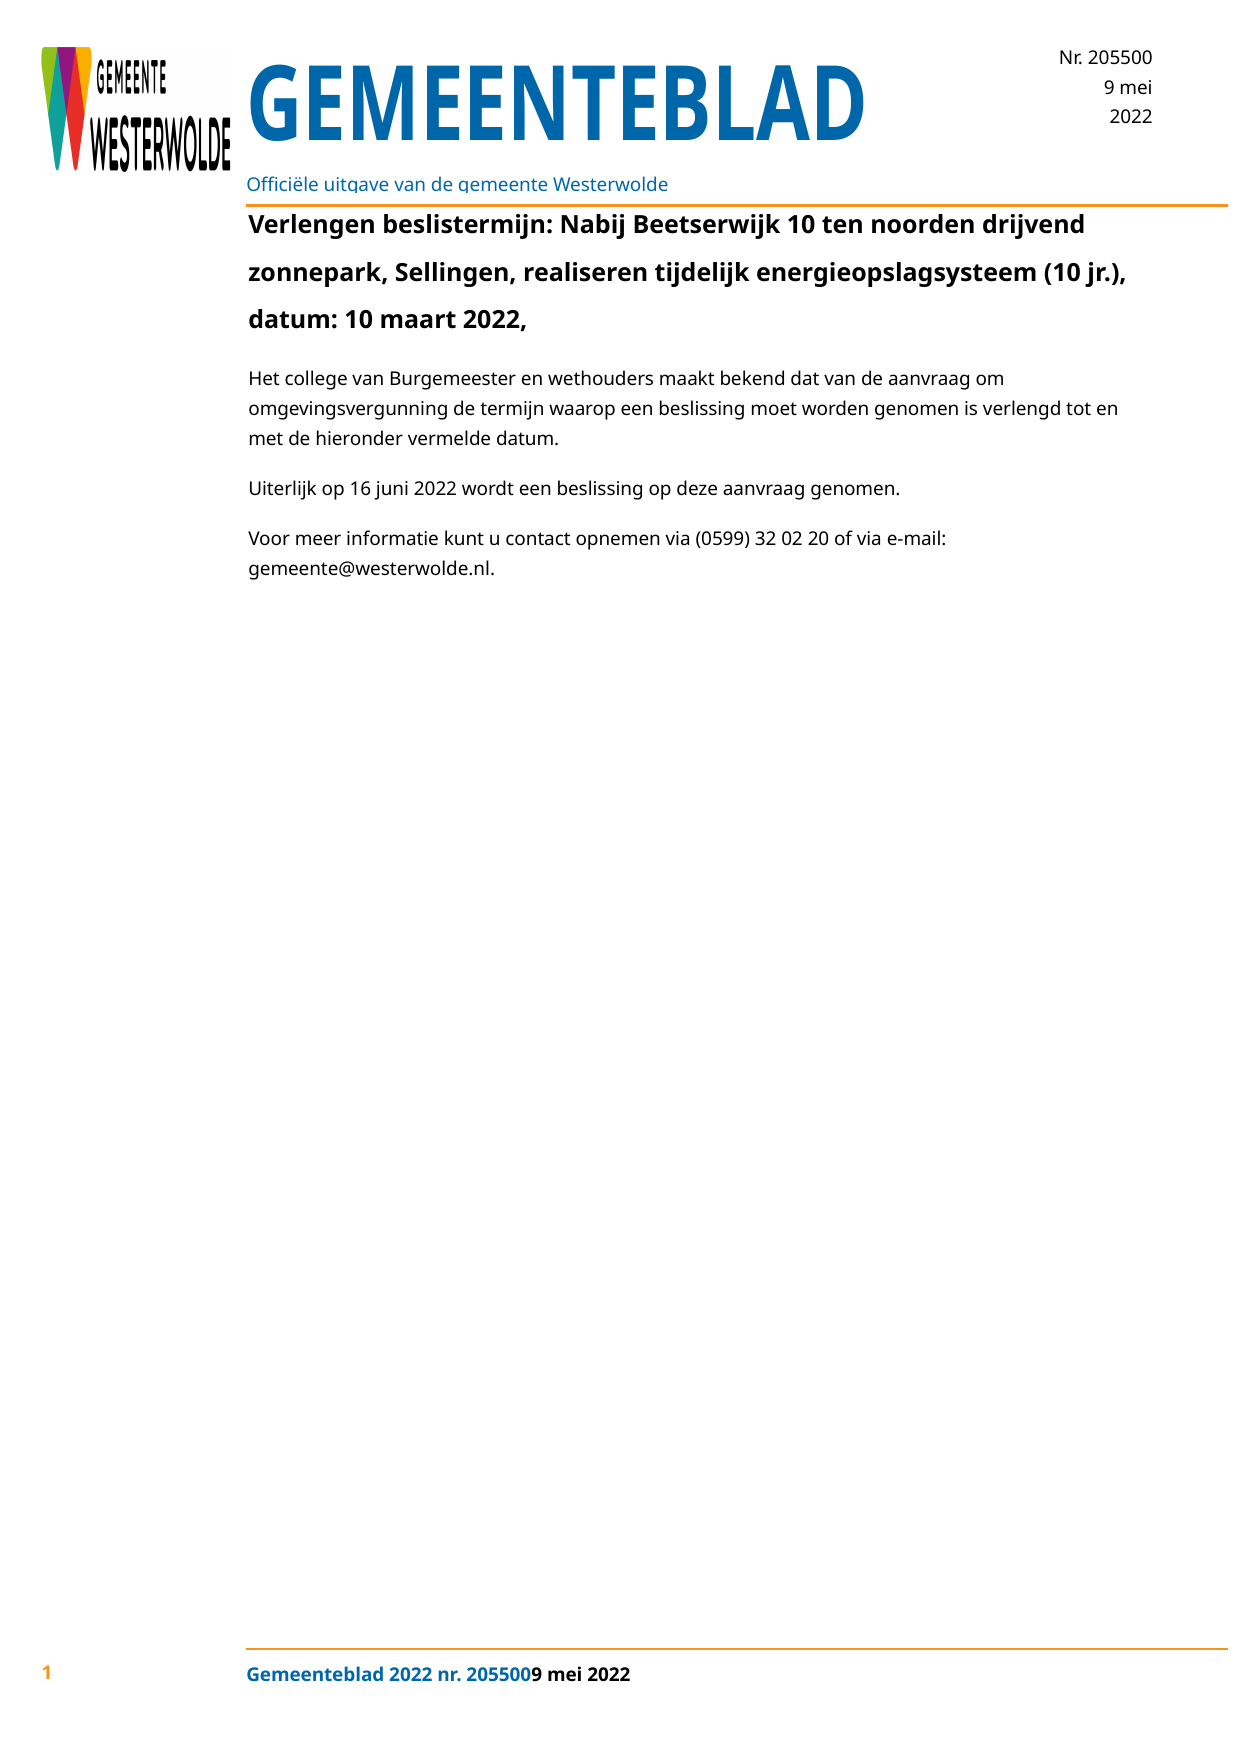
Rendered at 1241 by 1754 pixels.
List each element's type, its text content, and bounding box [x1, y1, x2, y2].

text Voor meer informatie kunt u contact opnemen via (0599) 32 02 20 of via e-mail: gemeente@westerwolde.nl. [248, 526, 1152, 581]
text Verlengen beslistermijn: Nabij Beetserwijk 10 ten noorden drijvend zonnepark, Sellingen, realiseren tijdelijk energieopslagsysteem (10 jr.), datum: 10 maart 2022, [248, 207, 1152, 336]
picture [41, 47, 231, 172]
text Uiterlijk op 16 juni 2022 wordt een beslissing op deze aanvraag genomen. [248, 475, 1152, 501]
text Het college van Burgemeester en wethouders maakt bekend dat van de aanvraag om omgevingsvergunning de termijn waarop een beslissing moet worden genomen is verlengd tot en met de hieronder vermelde datum. [248, 366, 1152, 450]
